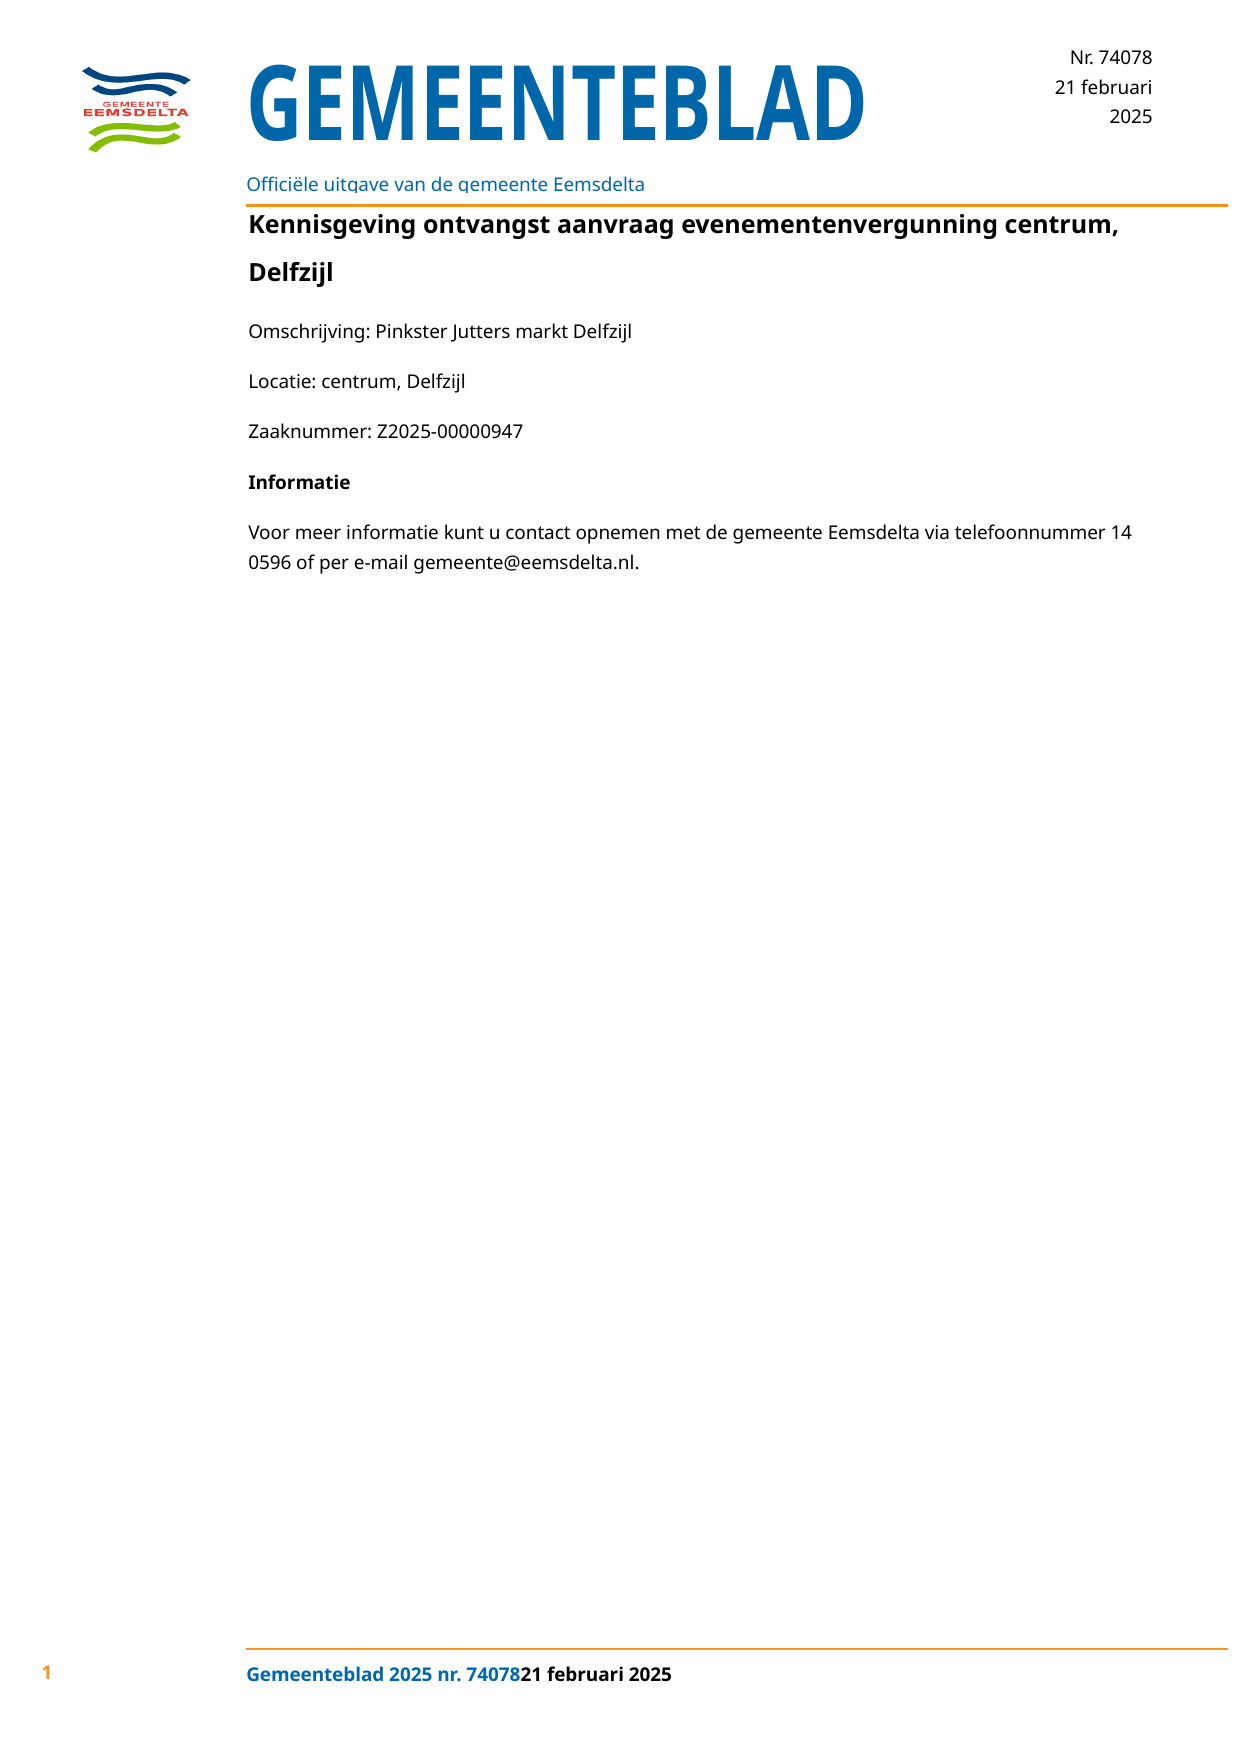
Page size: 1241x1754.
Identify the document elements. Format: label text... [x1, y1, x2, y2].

text Kennisgeving ontvangst aanvraag evenementenvergunning centrum, Delfzijl [248, 207, 1152, 288]
text Zaaknummer: Z2025-00000947 [248, 419, 1152, 444]
picture [41, 47, 231, 172]
text Voor meer informatie kunt u contact opnemen met de gemeente Eemsdelta via telefoonnummer 14 0596 of per e-mail gemeente@eemsdelta.nl. [248, 519, 1152, 575]
text Informatie [248, 469, 1152, 495]
text Locatie: centrum, Delfzijl [248, 368, 1152, 394]
text Omschrijving: Pinkster Jutters markt Delfzijl [248, 318, 1152, 344]
